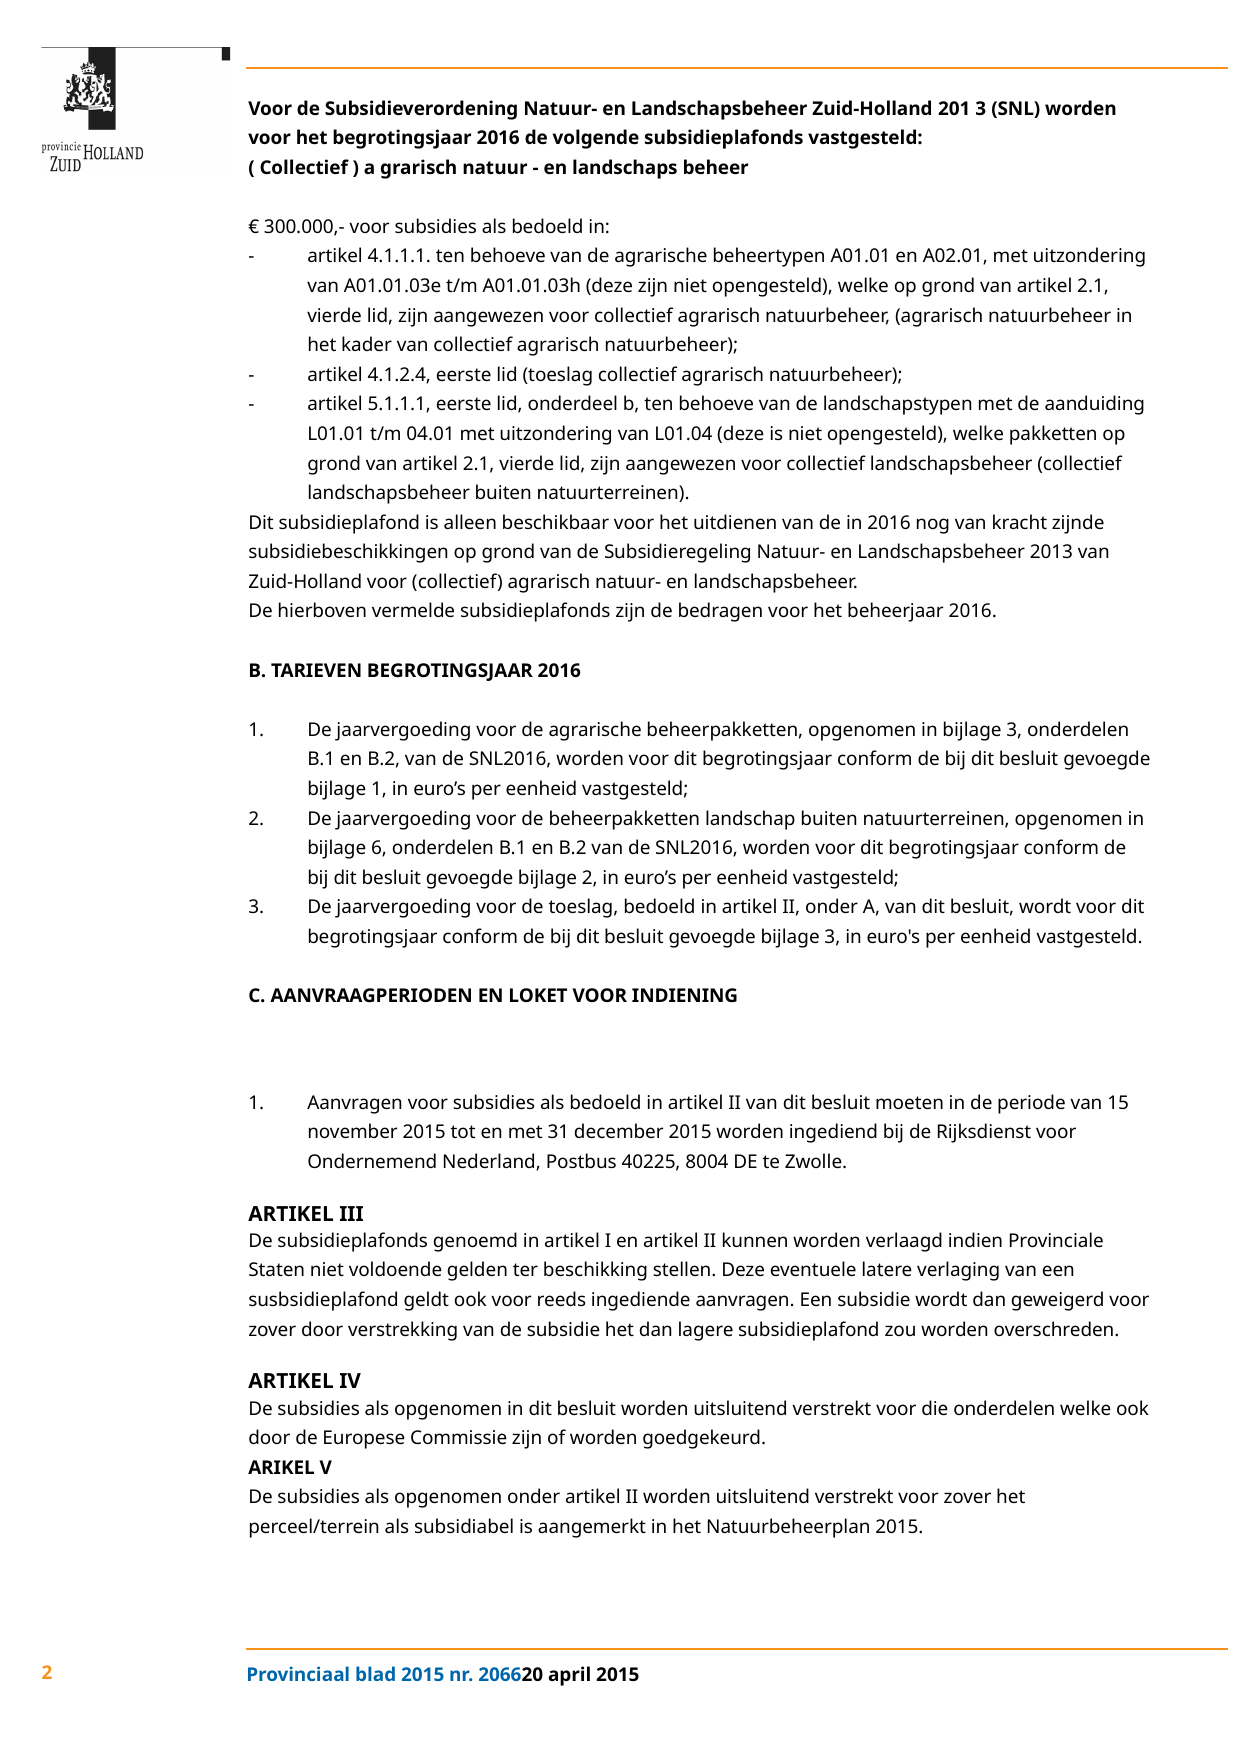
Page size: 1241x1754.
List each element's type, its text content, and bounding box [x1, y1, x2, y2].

text De subsidieplafonds genoemd in artikel I en artikel II kunnen worden verlaagd indien Provinciale Staten niet voldoende gelden ter beschikking stellen. Deze eventuele latere verlaging van een susbsidieplafond geldt ook voor reeds ingediende aanvragen. Een subsidie wordt dan geweigerd voor zover door verstrekking van de subsidie het dan lagere subsidieplafond zou worden overschreden. [248, 1227, 1152, 1342]
picture [41, 47, 231, 172]
text De hierboven vermelde subsidieplafonds zijn de bedragen voor het beheerjaar 2016. [248, 598, 1152, 623]
list artikel 4.1.2.4, eerste lid (toeslag collectief agrarisch natuurbeheer); [248, 361, 1152, 387]
list De jaarvergoeding voor de beheerpakketten landschap buiten natuurterreinen, opgenomen in bijlage 6, onderdelen B.1 en B.2 van de SNL2016, worden voor dit begrotingsjaar conform de bij dit besluit gevoegde bijlage 2, in euro’s per eenheid vastgesteld; [248, 805, 1152, 890]
text C. AANVRAAGPERIODEN EN LOKET VOOR INDIENING [248, 982, 1152, 1008]
text ARIKEL V [248, 1454, 1152, 1479]
text De subsidies als opgenomen in dit besluit worden uitsluitend verstrekt voor die onderdelen welke ook door de Europese Commissie zijn of worden goedgekeurd. [248, 1395, 1152, 1450]
text Dit subsidieplafond is alleen beschikbaar voor het uitdienen van de in 2016 nog van kracht zijnde subsidiebeschikkingen op grond van de Subsidieregeling Natuur- en Landschapsbeheer 2013 van Zuid-Holland voor (collectief) agrarisch natuur- en landschapsbeheer. [248, 509, 1152, 594]
text Voor de Subsidieverordening Natuur- en Landschapsbeheer Zuid-Holland 201 3 (SNL) worden voor het begrotingsjaar 2016 de volgende subsidieplafonds vastgesteld: [248, 95, 1152, 150]
text ARTIKEL IV [248, 1366, 1152, 1395]
table_header [248, 1038, 1152, 1063]
list artikel 5.1.1.1, eerste lid, onderdeel b, ten behoeve van de landschapstypen met de aanduiding L01.01 t/m 04.01 met uitzondering van L01.04 (deze is niet opengesteld), welke pakketten op grond van artikel 2.1, vierde lid, zijn aangewezen voor collectief landschapsbeheer (collectief landschapsbeheer buiten natuurterreinen). [248, 391, 1152, 505]
text B. TARIEVEN BEGROTINGSJAAR 2016 [248, 657, 1152, 683]
list De jaarvergoeding voor de agrarische beheerpakketten, opgenomen in bijlage 3, onderdelen B.1 en B.2, van de SNL2016, worden voor dit begrotingsjaar conform de bij dit besluit gevoegde bijlage 1, in euro’s per eenheid vastgesteld; [248, 716, 1152, 801]
text ( Collectief ) a grarisch natuur - en landschaps beheer [248, 154, 1152, 180]
text De subsidies als opgenomen onder artikel II worden uitsluitend verstrekt voor zover het perceel/terrein als subsidiabel is aangemerkt in het Natuurbeheerplan 2015. [248, 1483, 1152, 1539]
list De jaarvergoeding voor de toeslag, bedoeld in artikel II, onder A, van dit besluit, wordt voor dit begrotingsjaar conform de bij dit besluit gevoegde bijlage 3, in euro's per eenheid vastgesteld. [248, 893, 1152, 949]
text € 300.000,- voor subsidies als bedoeld in: [248, 213, 1152, 239]
list artikel 4.1.1.1. ten behoeve van de agrarische beheertypen A01.01 en A02.01, met uitzondering van A01.01.03e t/m A01.01.03h (deze zijn niet opengesteld), welke op grond van artikel 2.1, vierde lid, zijn aangewezen voor collectief agrarisch natuurbeheer, (agrarisch natuurbeheer in het kader van collectief agrarisch natuurbeheer); [248, 243, 1152, 357]
text ARTIKEL III [248, 1199, 1152, 1227]
list Aanvragen voor subsidies als bedoeld in artikel II van dit besluit moeten in de periode van 15 november 2015 tot en met 31 december 2015 worden ingediend bij de Rijksdienst voor Ondernemend Nederland, Postbus 40225, 8004 DE te Zwolle. [248, 1089, 1152, 1174]
